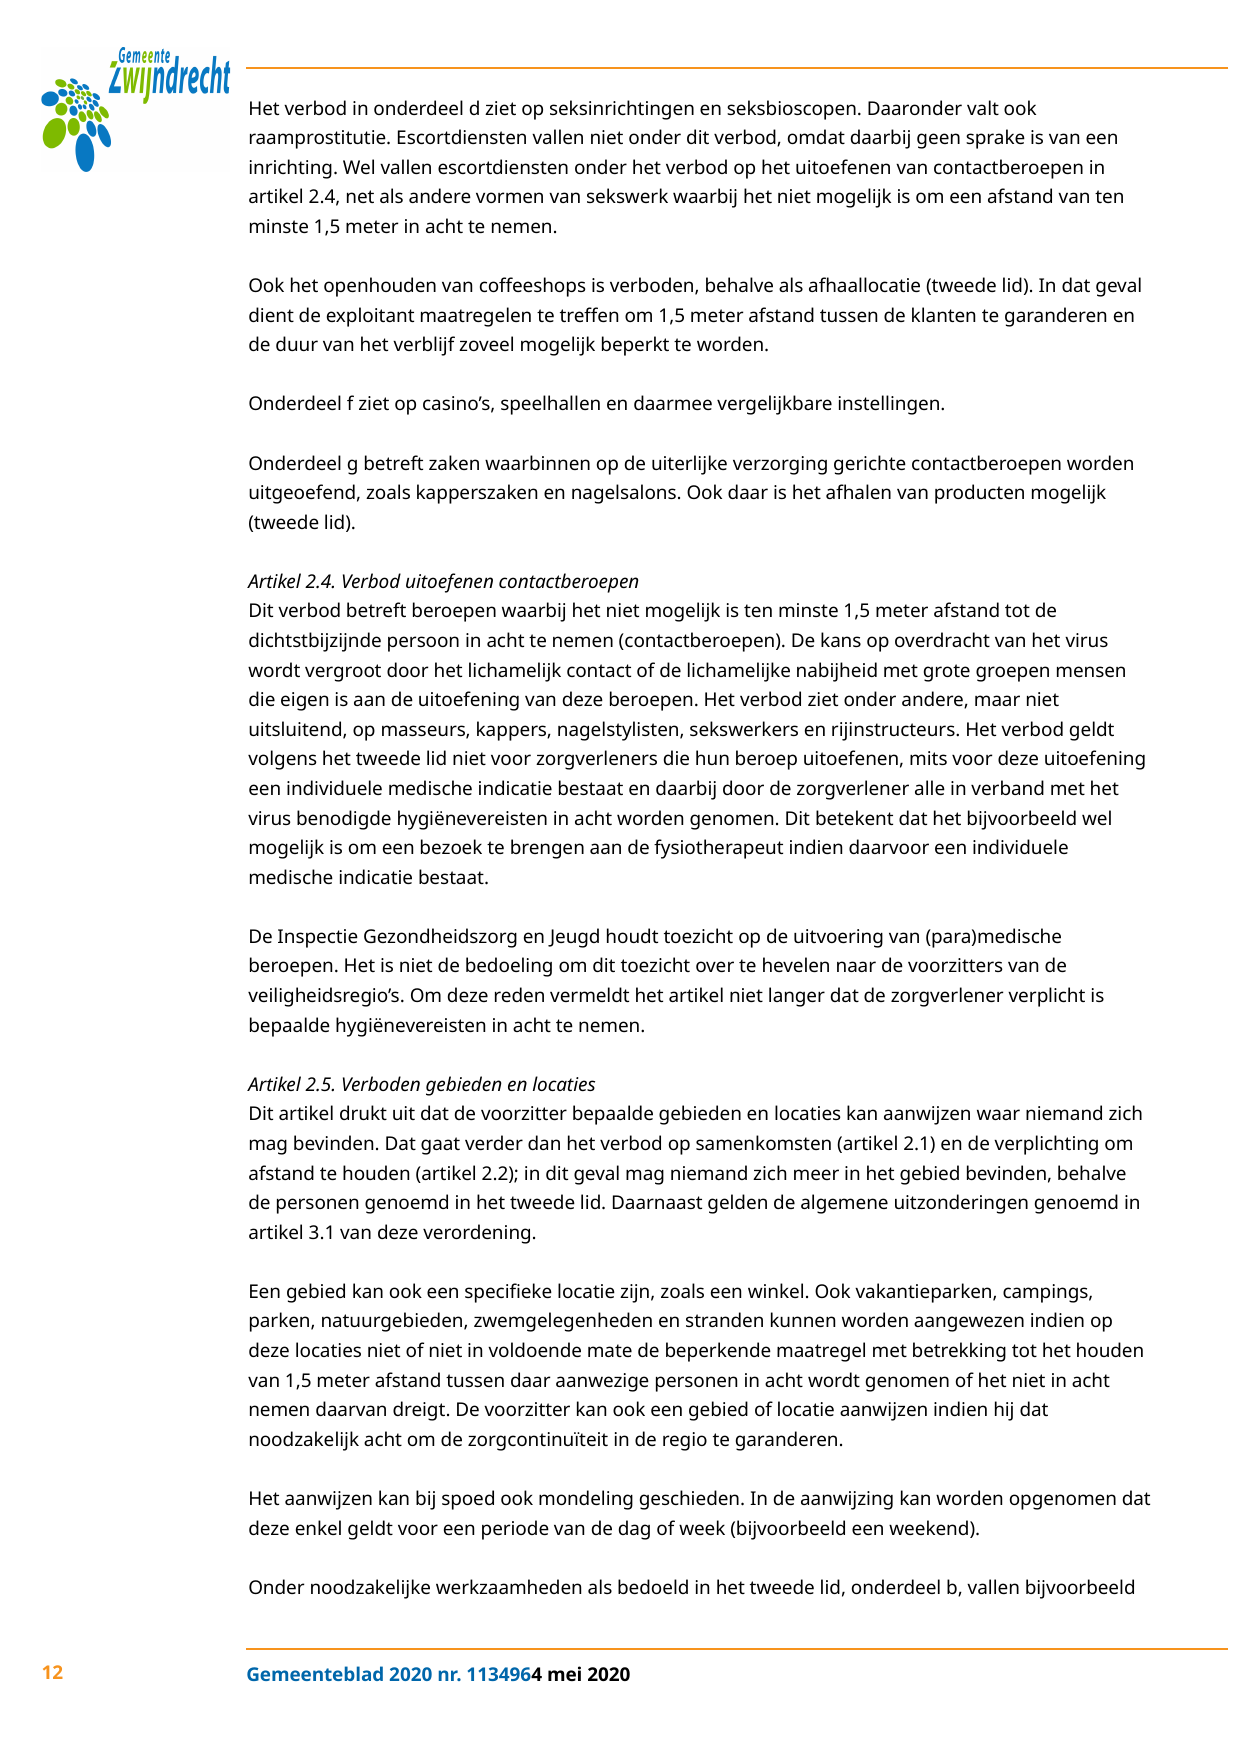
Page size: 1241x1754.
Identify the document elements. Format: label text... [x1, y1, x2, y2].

text Ook het openhouden van coffeeshops is verboden, behalve als afhaallocatie (tweede lid). In dat geval dient de exploitant maatregelen te treffen om 1,5 meter afstand tussen de klanten te garanderen en de duur van het verblijf zoveel mogelijk beperkt te worden. [248, 272, 1152, 357]
text Onder noodzakelijke werkzaamheden als bedoeld in het tweede lid, onderdeel b, vallen bijvoorbeeld [248, 1574, 1152, 1600]
text Het aanwijzen kan bij spoed ook mondeling geschieden. In de aanwijzing kan worden opgenomen dat deze enkel geldt voor een periode van de dag of week (bijvoorbeeld een weekend). [248, 1485, 1152, 1541]
text Een gebied kan ook een specifieke locatie zijn, zoals een winkel. Ook vakantieparken, campings, parken, natuurgebieden, zwemgelegenheden en stranden kunnen worden aangewezen indien op deze locaties niet of niet in voldoende mate de beperkende maatregel met betrekking tot het houden van 1,5 meter afstand tussen daar aanwezige personen in acht wordt genomen of het niet in acht nemen daarvan dreigt. De voorzitter kan ook een gebied of locatie aanwijzen indien hij dat noodzakelijk acht om de zorgcontinuïteit in de regio te garanderen. [248, 1278, 1152, 1452]
text Dit artikel drukt uit dat de voorzitter bepaalde gebieden en locaties kan aanwijzen waar niemand zich mag bevinden. Dat gaat verder dan het verbod op samenkomsten (artikel 2.1) en de verplichting om afstand te houden (artikel 2.2); in dit geval mag niemand zich meer in het gebied bevinden, behalve de personen genoemd in het tweede lid. Daarnaast gelden de algemene uitzonderingen genoemd in artikel 3.1 van deze verordening. [248, 1101, 1152, 1245]
picture [41, 47, 231, 172]
text Onderdeel g betreft zaken waarbinnen op de uiterlijke verzorging gerichte contactberoepen worden uitgeoefend, zoals kapperszaken en nagelsalons. Ook daar is het afhalen van producten mogelijk (tweede lid). [248, 450, 1152, 535]
text De Inspectie Gezondheidszorg en Jeugd houdt toezicht op de uitvoering van (para)medische beroepen. Het is niet de bedoeling om dit toezicht over te hevelen naar de voorzitters van de veiligheidsregio’s. Om deze reden vermeldt het artikel niet langer dat de zorgverlener verplicht is bepaalde hygiënevereisten in acht te nemen. [248, 923, 1152, 1038]
text Het verbod in onderdeel d ziet op seksinrichtingen en seksbioscopen. Daaronder valt ook raamprostitutie. Escortdiensten vallen niet onder dit verbod, omdat daarbij geen sprake is van een inrichting. Wel vallen escortdiensten onder het verbod op het uitoefenen van contactberoepen in artikel 2.4, net als andere vormen van sekswerk waarbij het niet mogelijk is om een afstand van ten minste 1,5 meter in acht te nemen. [248, 95, 1152, 239]
text Onderdeel f ziet op casino’s, speelhallen en daarmee vergelijkbare instellingen. [248, 391, 1152, 416]
text Artikel 2.4. Verbod uitoefenen contactberoepen [248, 568, 1152, 594]
text Dit verbod betreft beroepen waarbij het niet mogelijk is ten minste 1,5 meter afstand tot de dichtstbijzijnde persoon in acht te nemen (contactberoepen). De kans op overdracht van het virus wordt vergroot door het lichamelijk contact of de lichamelijke nabijheid met grote groepen mensen die eigen is aan de uitoefening van deze beroepen. Het verbod ziet onder andere, maar niet uitsluitend, op masseurs, kappers, nagelstylisten, sekswerkers en rijinstructeurs. Het verbod geldt volgens het tweede lid niet voor zorgverleners die hun beroep uitoefenen, mits voor deze uitoefening een individuele medische indicatie bestaat en daarbij door de zorgverlener alle in verband met het virus benodigde hygiënevereisten in acht worden genomen. Dit betekent dat het bijvoorbeeld wel mogelijk is om een bezoek te brengen aan de fysiotherapeut indien daarvoor een individuele medische indicatie bestaat. [248, 598, 1152, 890]
text Artikel 2.5. Verboden gebieden en locaties [248, 1071, 1152, 1097]
